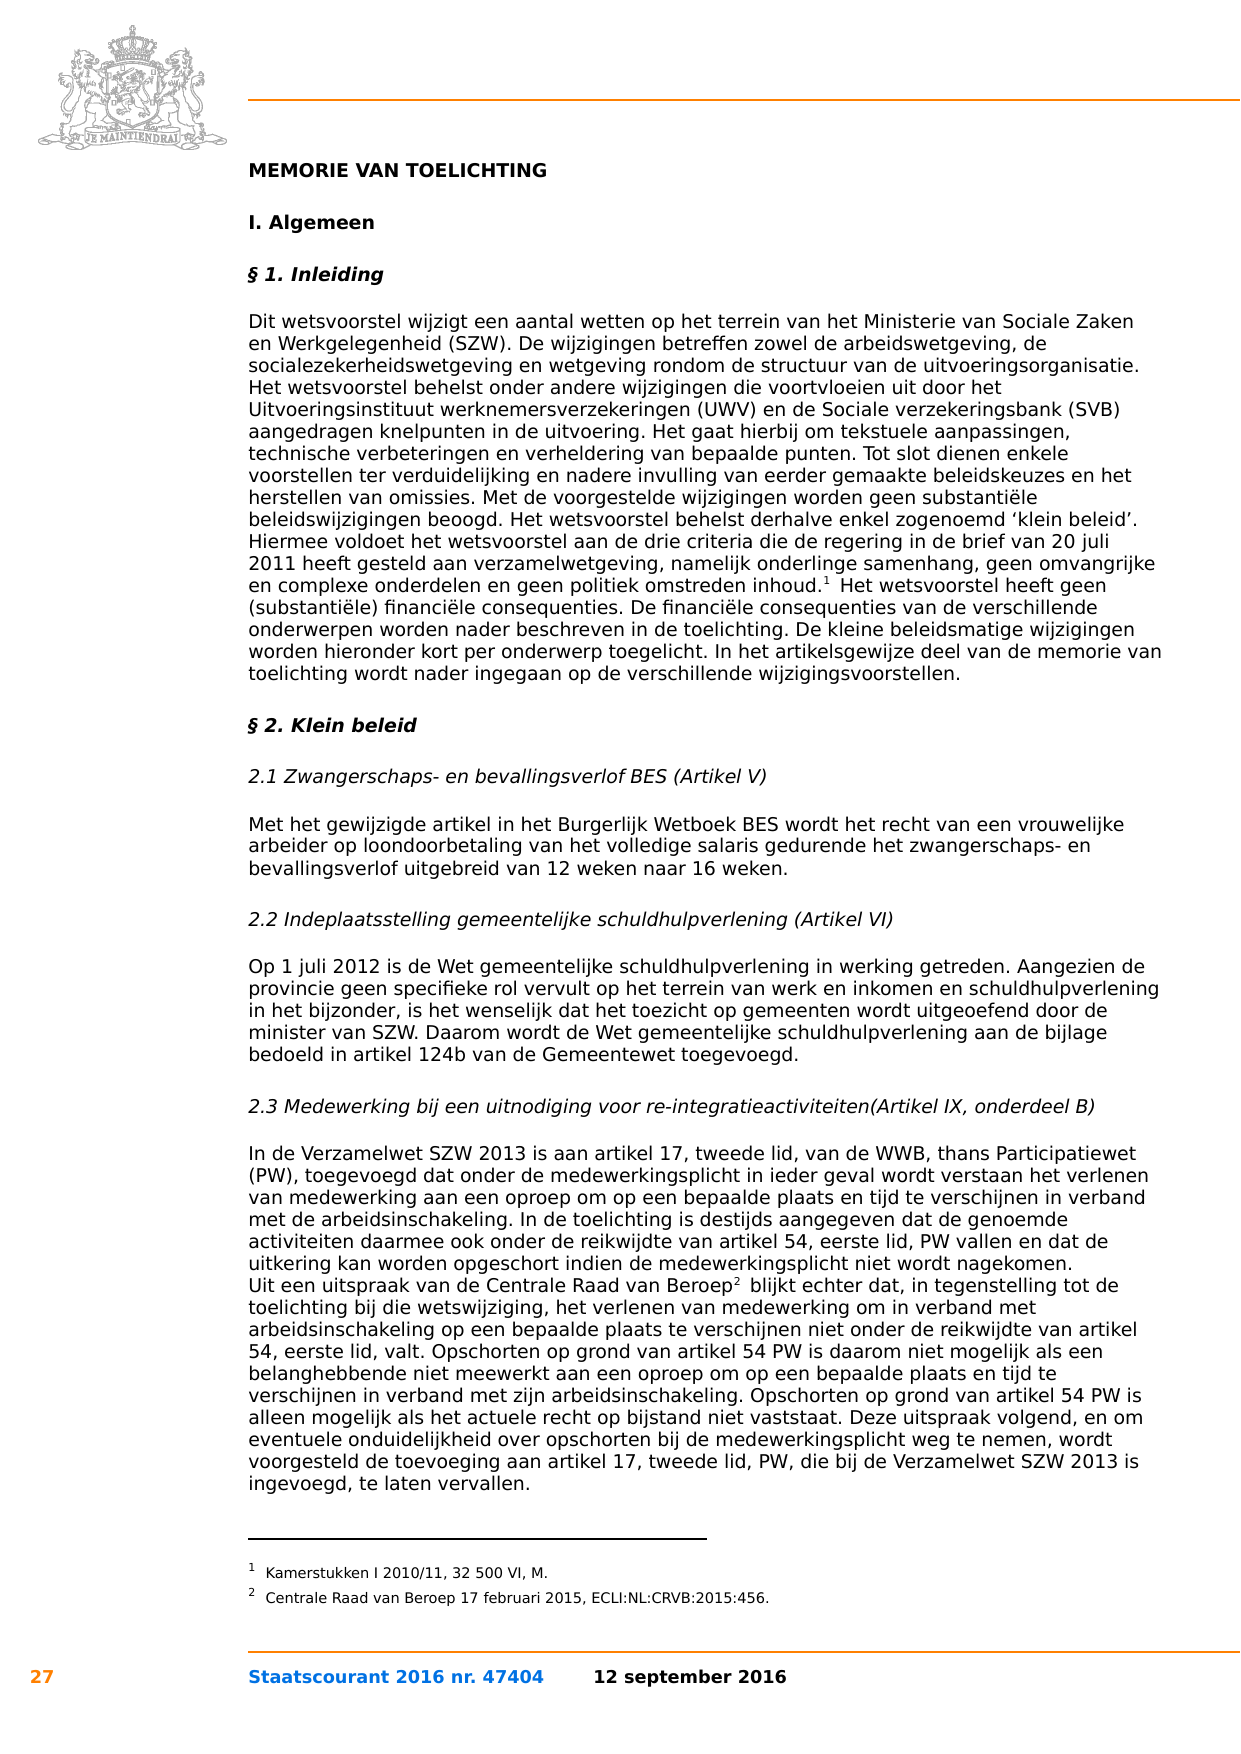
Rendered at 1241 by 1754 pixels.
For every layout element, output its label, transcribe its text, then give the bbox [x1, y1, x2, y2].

subtitle 2.3 Medewerking bij een uitnodiging voor re-integratieactiviteiten(Artikel IX, onderdeel B) [248, 1096, 1163, 1118]
subtitle 2.2 Indeplaatsstelling gemeentelijke schuldhulpverlening (Artikel VI) [248, 909, 1163, 931]
text Op 1 juli 2012 is de Wet gemeentelijke schuldhulpverlening in werking getreden. Aangezien de provincie geen specifieke rol vervult op het terrein van werk en inkomen en schuldhulpverlening in het bijzonder, is het wenselijk dat het toezicht op gemeenten wordt uitgeoefend door de minister van SZW. Daarom wordt de Wet gemeentelijke schuldhulpverlening aan de bijlage bedoeld in artikel 124b van de Gemeentewet toegevoegd. [248, 956, 1163, 1066]
subtitle I. Algemeen [248, 212, 1163, 234]
subtitle 2.1 Zwangerschaps- en bevallingsverlof BES (Artikel V) [248, 766, 1163, 788]
text In de Verzamelwet SZW 2013 is aan artikel 17, tweede lid, van de WWB, thans Participatiewet (PW), toegevoegd dat onder de medewerkingsplicht in ieder geval wordt verstaan het verlenen van medewerking aan een oproep om op een bepaalde plaats en tijd te verschijnen in verband met de arbeidsinschakeling. In de toelichting is destijds aangegeven dat de genoemde activiteiten daarmee ook onder de reikwijdte van artikel 54, eerste lid, PW vallen en dat de uitkering kan worden opgeschort indien de medewerkingsplicht niet wordt nagekomen. [248, 1143, 1163, 1275]
subtitle § 1. Inleiding [248, 264, 1163, 286]
subtitle § 2. Klein beleid [248, 714, 1163, 736]
text Uit een uitspraak van de Centrale Raad van Beroep blijkt echter dat, in tegenstelling tot de toelichting bij die wetswijziging, het verlenen van medewerking om in verband met arbeidsinschakeling op een bepaalde plaats te verschijnen niet onder de reikwijdte van artikel 54, eerste lid, valt. Opschorten op grond van artikel 54 PW is daarom niet mogelijk als een belanghebbende niet meewerkt aan een oproep om op een bepaalde plaats en tijd te verschijnen in verband met zijn arbeidsinschakeling. Opschorten op grond van artikel 54 PW is alleen mogelijk als het actuele recht op bijstand niet vaststaat. Deze uitspraak volgend, en om eventuele onduidelijkheid over opschorten bij de medewerkingsplicht weg te nemen, wordt voorgesteld de toevoeging aan artikel 17, tweede lid, PW, die bij de Verzamelwet SZW 2013 is ingevoegd, te laten vervallen. [248, 1275, 1163, 1495]
text Dit wetsvoorstel wijzigt een aantal wetten op het terrein van het Ministerie van Sociale Zaken en Werkgelegenheid (SZW). De wijzigingen betreffen zowel de arbeidswetgeving, de socialezekerheidswetgeving en wetgeving rondom de structuur van de uitvoeringsorganisatie. Het wetsvoorstel behelst onder andere wijzigingen die voortvloeien uit door het Uitvoeringsinstituut werknemersverzekeringen (UWV) en de Sociale verzekeringsbank (SVB) aangedragen knelpunten in de uitvoering. Het gaat hierbij om tekstuele aanpassingen, technische verbeteringen en verheldering van bepaalde punten. Tot slot dienen enkele voorstellen ter verduidelijking en nadere invulling van eerder gemaakte beleidskeuzes en het herstellen van omissies. Met de voorgestelde wijzigingen worden geen substantiële beleidswijzigingen beoogd. Het wetsvoorstel behelst derhalve enkel zogenoemd ‘klein beleid’. Hiermee voldoet het wetsvoorstel aan de drie criteria die de regering in de brief van 20 juli 2011 heeft gesteld aan verzamelwetgeving, namelijk onderlinge samenhang, geen omvangrijke en complexe onderdelen en geen politiek omstreden inhoud. Het wetsvoorstel heeft geen (substantiële) financiële consequenties. De financiële consequenties van de verschillende onderwerpen worden nader beschreven in de toelichting. De kleine beleidsmatige wijzigingen worden hieronder kort per onderwerp toegelicht. In het artikelsgewijze deel van de memorie van toelichting wordt nader ingegaan op de verschillende wijzigingsvoorstellen. [248, 311, 1163, 684]
text Kamerstukken I 2010/11, 32 500 VI, M. [248, 1561, 1163, 1583]
subtitle MEMORIE VAN TOELICHTING [248, 160, 1163, 182]
picture [38, 25, 227, 150]
text Met het gewijzigde artikel in het Burgerlijk Wetboek BES wordt het recht van een vrouwelijke arbeider op loondoorbetaling van het volledige salaris gedurende het zwangerschaps- en bevallingsverlof uitgebreid van 12 weken naar 16 weken. [248, 813, 1163, 879]
text Centrale Raad van Beroep 17 februari 2015, ECLI:NL:CRVB:2015:456. [248, 1586, 1163, 1608]
